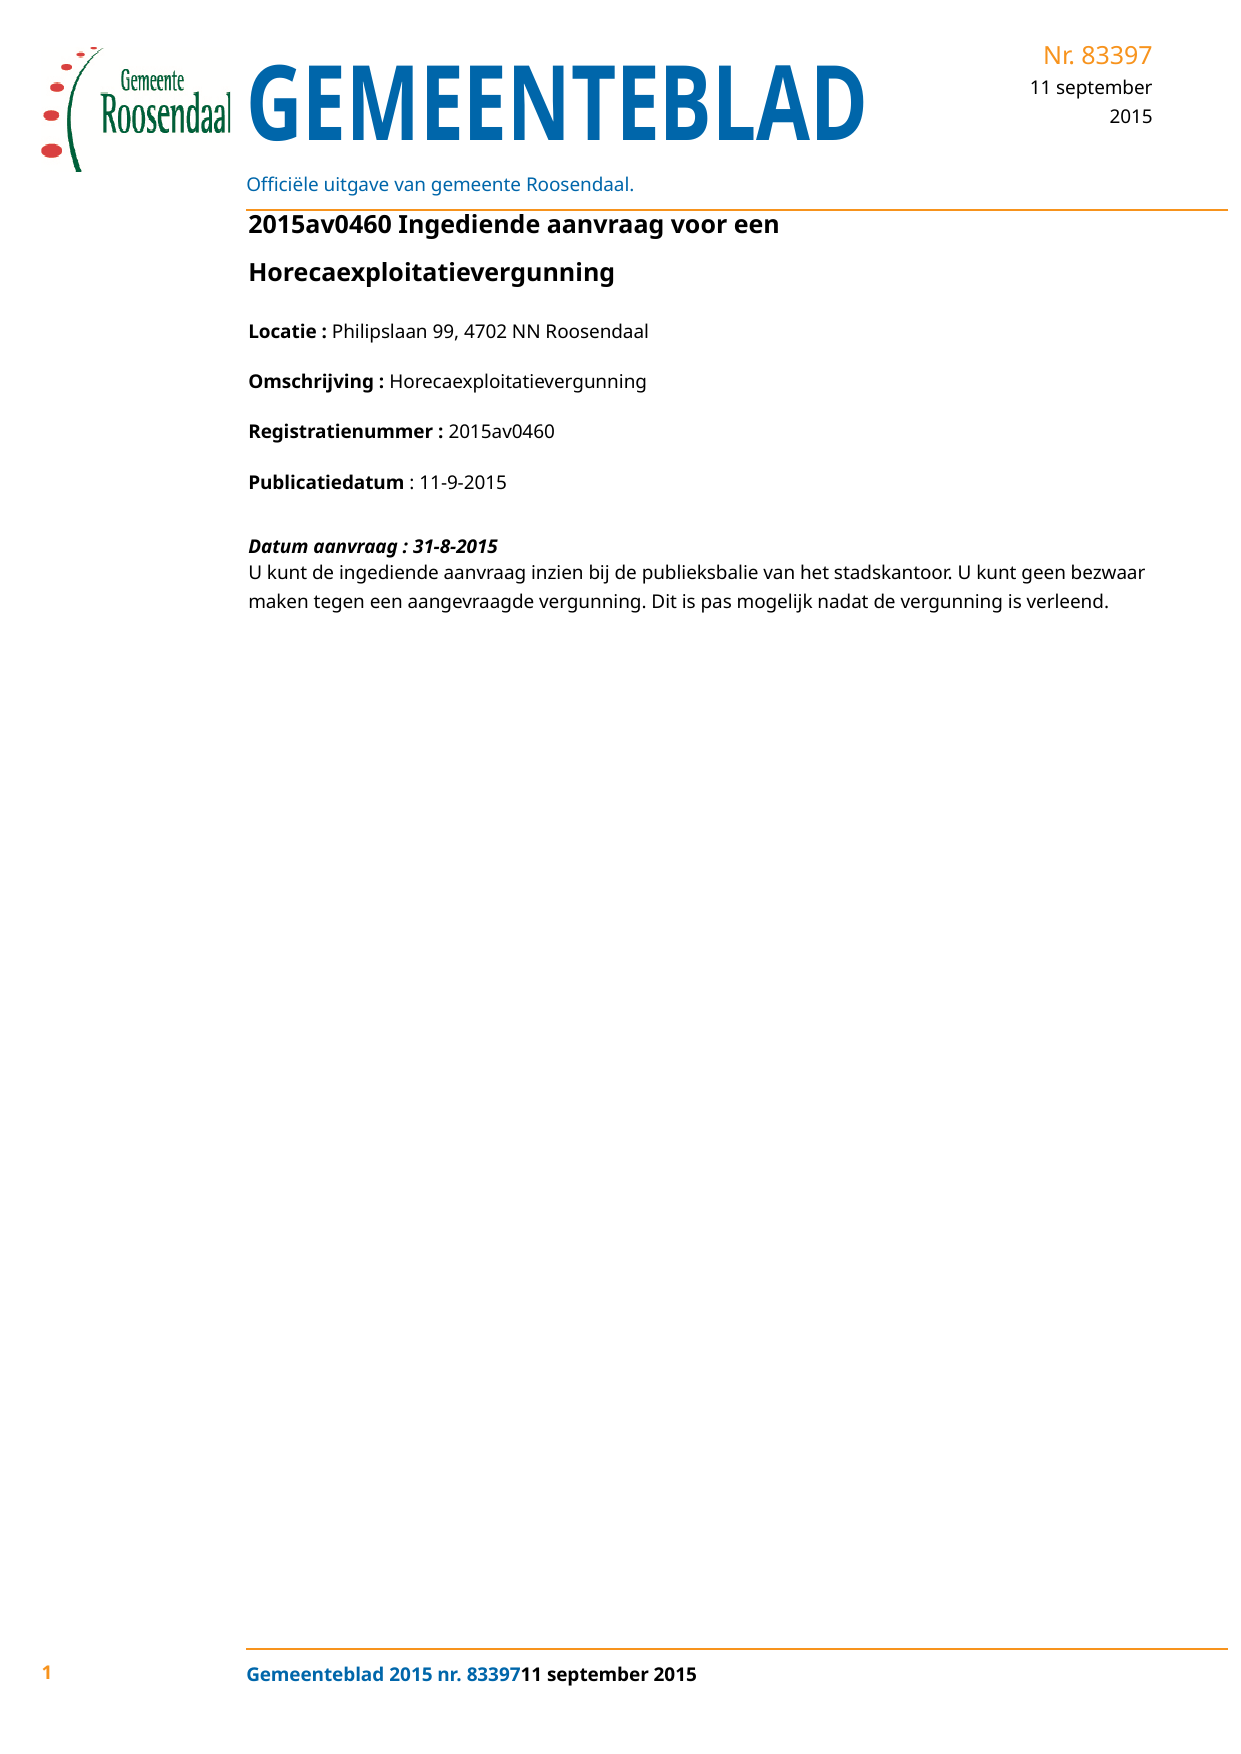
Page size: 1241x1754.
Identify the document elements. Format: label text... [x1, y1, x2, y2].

text Publicatiedatum : 11-9-2015 [248, 469, 1152, 495]
text U kunt de ingediende aanvraag inzien bij de publieksbalie van het stadskantoor. U kunt geen bezwaar maken tegen een aangevraagde vergunning. Dit is pas mogelijk nadat de vergunning is verleend. [248, 559, 1152, 614]
text Locatie : Philipslaan 99, 4702 NN Roosendaal [248, 318, 1152, 344]
text Datum aanvraag : 31-8-2015 [248, 533, 1152, 559]
text 2015av0460 Ingediende aanvraag voor een Horecaexploitatievergunning [248, 211, 1152, 288]
text Omschrijving : Horecaexploitatievergunning [248, 368, 1152, 394]
picture [41, 47, 231, 172]
text Registratienummer : 2015av0460 [248, 419, 1152, 444]
